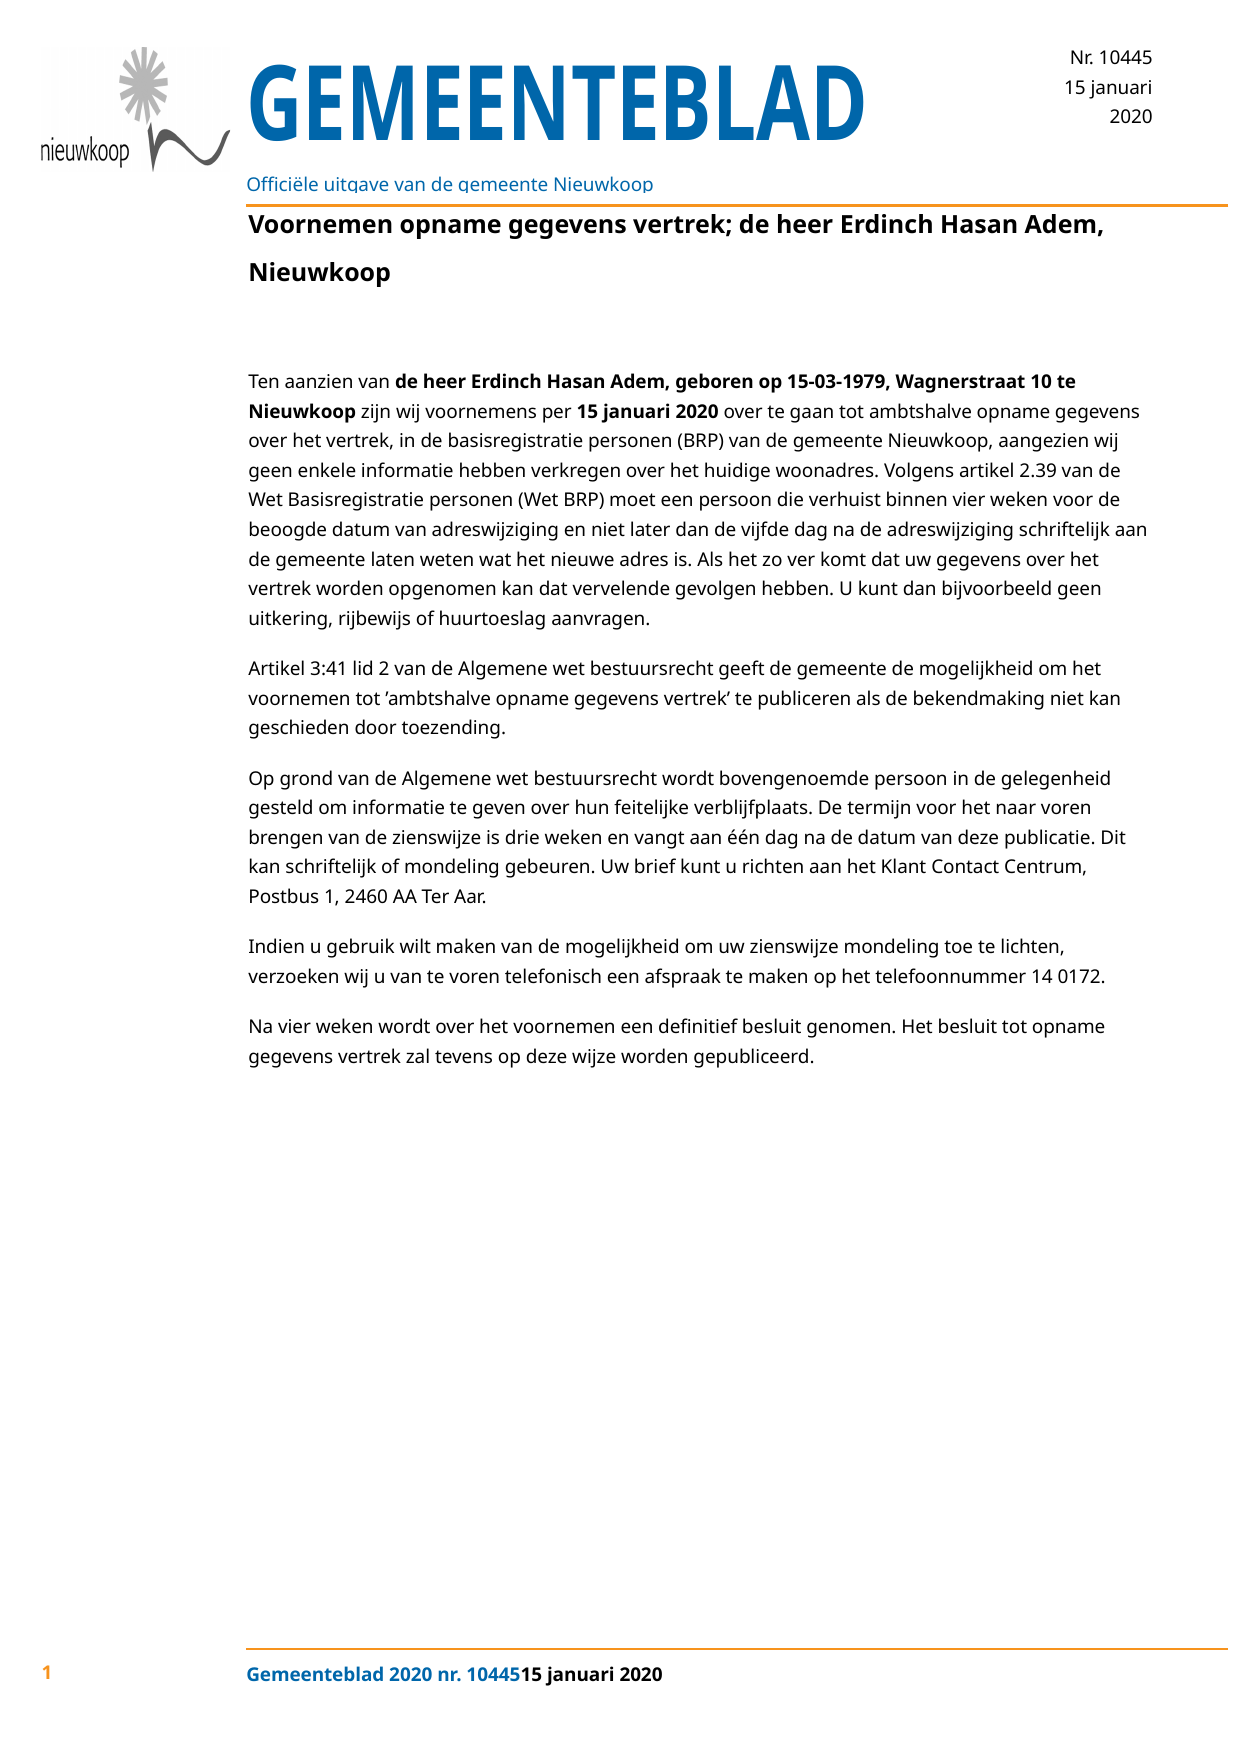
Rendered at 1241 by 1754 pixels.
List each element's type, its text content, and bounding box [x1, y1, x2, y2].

text Voornemen opname gegevens vertrek; de heer Erdinch Hasan Adem, Nieuwkoop [248, 207, 1152, 288]
text Indien u gebruik wilt maken van de mogelijkheid om uw zienswijze mondeling toe te lichten, verzoeken wij u van te voren telefonisch een afspraak te maken op het telefoonnummer 14 0172. [248, 934, 1152, 989]
text Artikel 3:41 lid 2 van de Algemene wet bestuursrecht geeft de gemeente de mogelijkheid om het voornemen tot ’ambtshalve opname gegevens vertrek’ te publiceren als de bekendmaking niet kan geschieden door toezending. [248, 655, 1152, 740]
text Op grond van de Algemene wet bestuursrecht wordt bovengenoemde persoon in de gelegenheid gesteld om informatie te geven over hun feitelijke verblijfplaats. De termijn voor het naar voren brengen van de zienswijze is drie weken en vangt aan één dag na de datum van deze publicatie. Dit kan schriftelijk of mondeling gebeuren. Uw brief kunt u richten aan het Klant Contact Centrum, Postbus 1, 2460 AA Ter Aar. [248, 765, 1152, 909]
text Na vier weken wordt over het voornemen een definitief besluit genomen. Het besluit tot opname gegevens vertrek zal tevens op deze wijze worden gepubliceerd. [248, 1014, 1152, 1069]
text Ten aanzien van de heer Erdinch Hasan Adem, geboren op 15-03-1979, Wagnerstraat 10 te Nieuwkoop zijn wij voornemens per 15 januari 2020 over te gaan tot ambtshalve opname gegevens over het vertrek, in de basisregistratie personen (BRP) van de gemeente Nieuwkoop, aangezien wij geen enkele informatie hebben verkregen over het huidige woonadres. Volgens artikel 2.39 van de Wet Basisregistratie personen (Wet BRP) moet een persoon die verhuist binnen vier weken voor de beoogde datum van adreswijziging en niet later dan de vijfde dag na de adreswijziging schriftelijk aan de gemeente laten weten wat het nieuwe adres is. Als het zo ver komt dat uw gegevens over het vertrek worden opgenomen kan dat vervelende gevolgen hebben. U kunt dan bijvoorbeeld geen uitkering, rijbewijs of huurtoeslag aanvragen. [248, 368, 1152, 631]
picture [41, 47, 231, 172]
